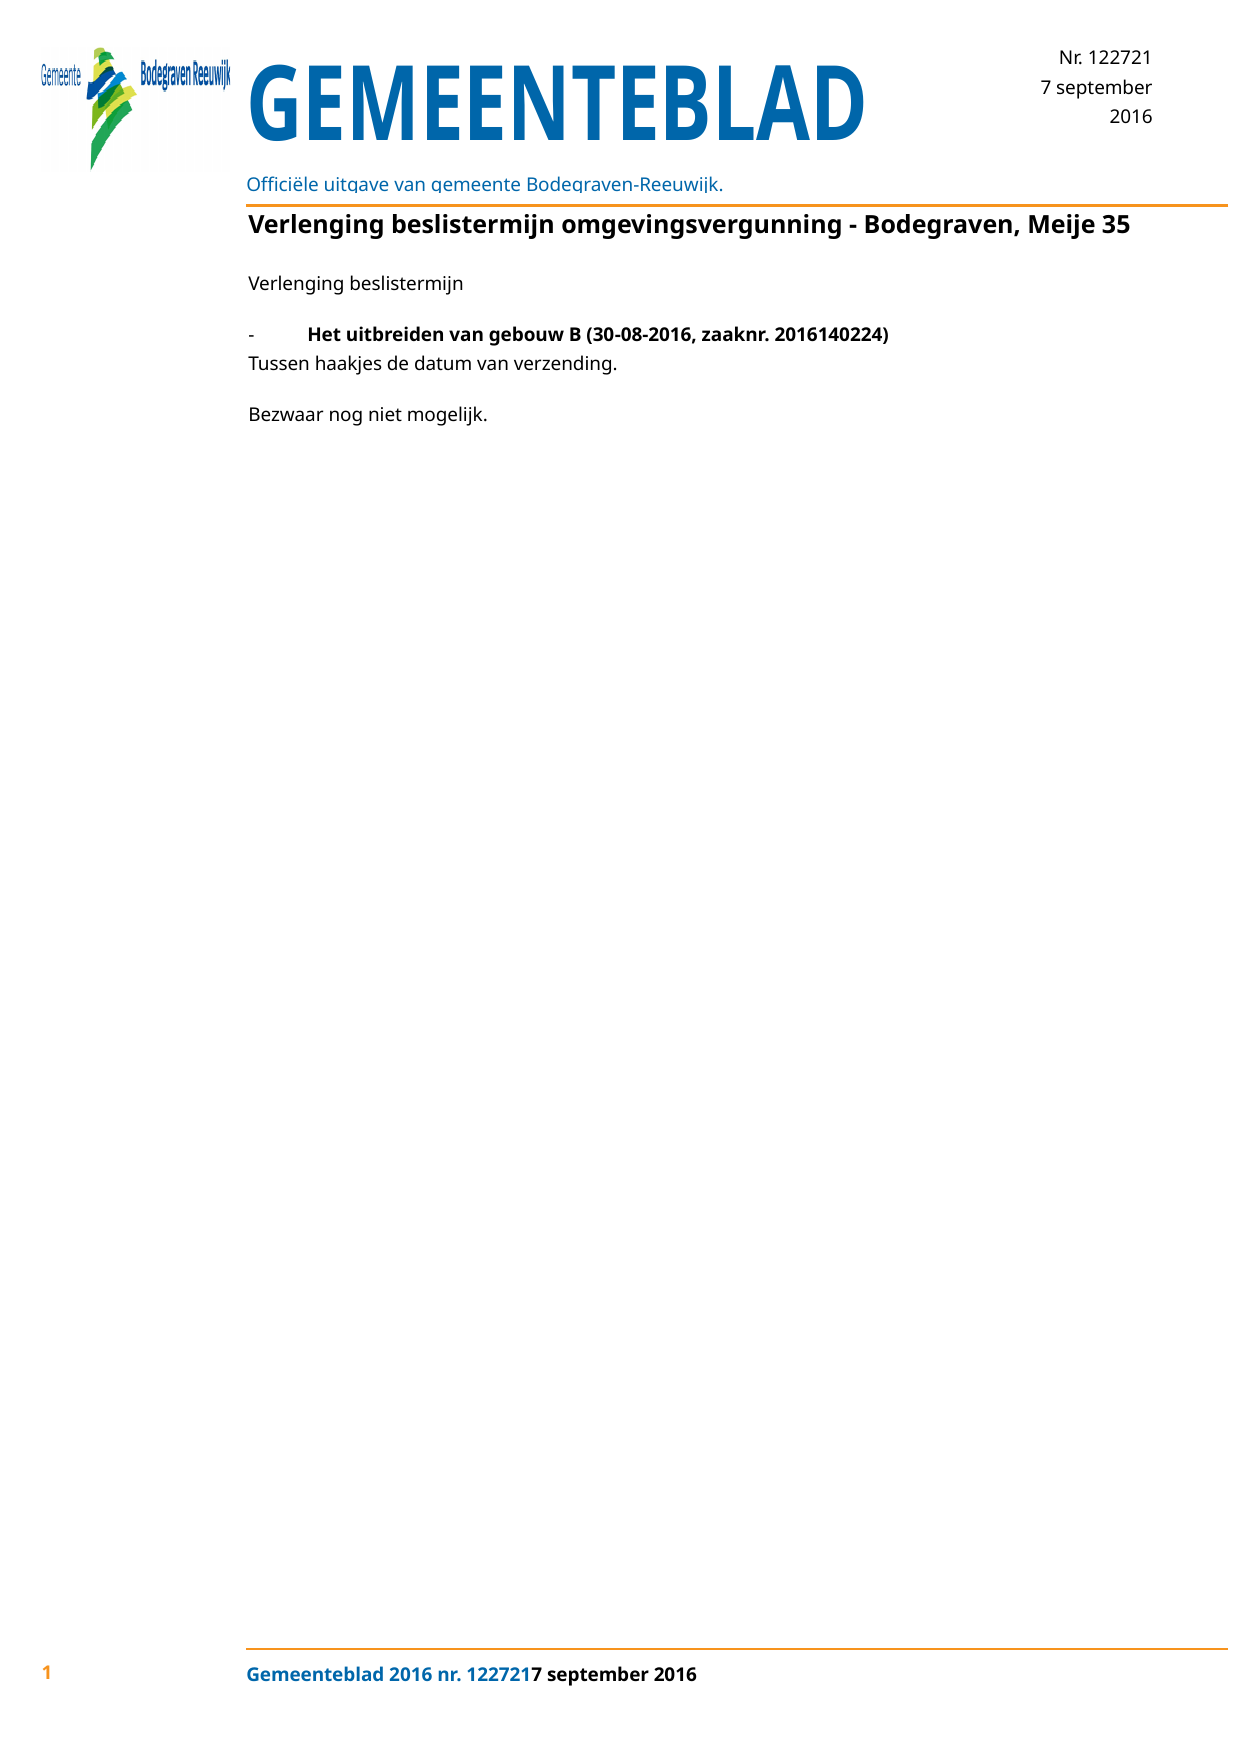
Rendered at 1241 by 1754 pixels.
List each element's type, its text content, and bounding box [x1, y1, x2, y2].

text Verlenging beslistermijn [248, 270, 1152, 296]
list Het uitbreiden van gebouw B (30‑08‑2016, zaaknr. 2016140224) [248, 321, 1152, 346]
picture [41, 47, 231, 172]
text Tussen haakjes de datum van verzending. [248, 350, 1152, 376]
text Verlenging beslistermijn omgevingsvergunning - Bodegraven, Meije 35 [248, 207, 1152, 241]
text Bezwaar nog niet mogelijk. [248, 401, 1152, 426]
